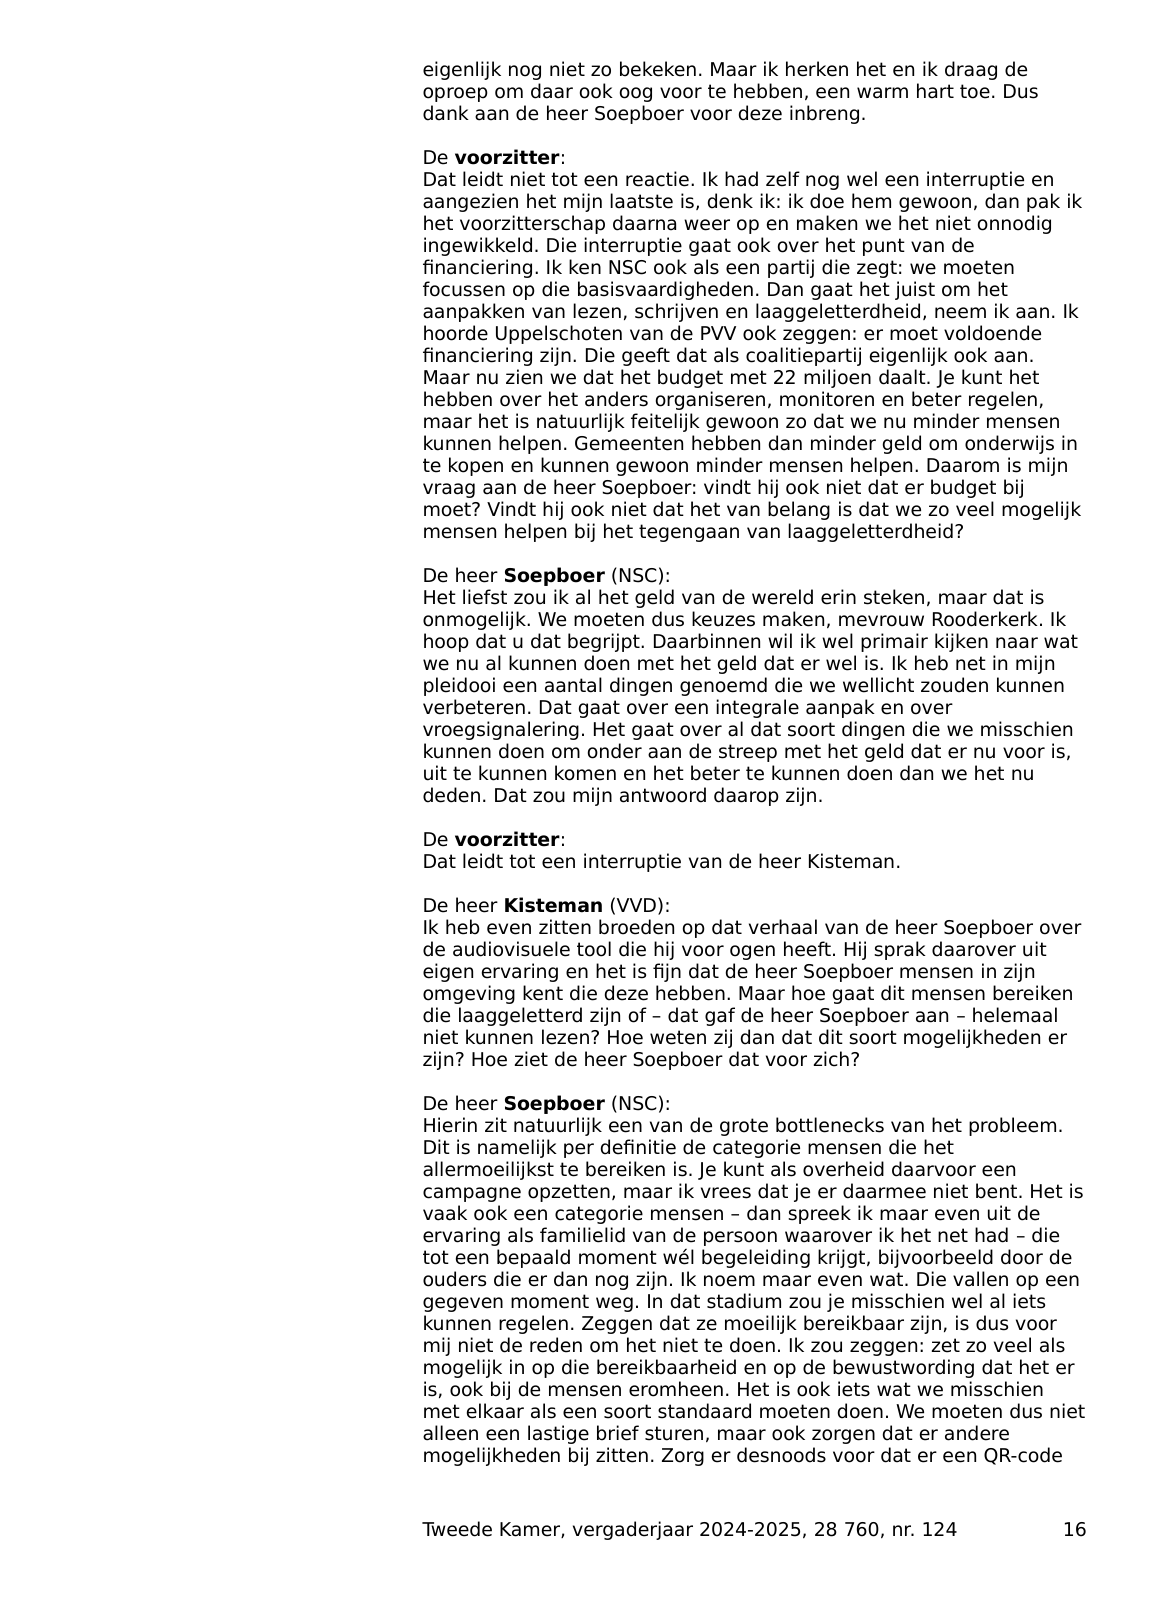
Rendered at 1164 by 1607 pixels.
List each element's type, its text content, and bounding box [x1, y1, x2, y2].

text eigenlijk nog niet zo bekeken. Maar ik herken het en ik draag de oproep om daar ook oog voor te hebben, een warm hart toe. Dus dank aan de heer Soepboer voor deze inbreng. [422, 59, 1087, 125]
text Dat leidt tot een interruptie van de heer Kisteman. [422, 851, 1087, 873]
text De voorzitter: [422, 147, 1087, 169]
text De voorzitter: [422, 829, 1087, 851]
text Dat leidt niet tot een reactie. Ik had zelf nog wel een interruptie en aangezien het mijn laatste is, denk ik: ik doe hem gewoon, dan pak ik het voorzitterschap daarna weer op en maken we het niet onnodig ingewikkeld. Die interruptie gaat ook over het punt van de financiering. Ik ken NSC ook als een partij die zegt: we moeten focussen op die basisvaardigheden. Dan gaat het juist om het aanpakken van lezen, schrijven en laaggeletterdheid, neem ik aan. Ik hoorde Uppelschoten van de PVV ook zeggen: er moet voldoende financiering zijn. Die geeft dat als coalitiepartij eigenlijk ook aan. Maar nu zien we dat het budget met 22 miljoen daalt. Je kunt het hebben over het anders organiseren, monitoren en beter regelen, maar het is natuurlijk feitelijk gewoon zo dat we nu minder mensen kunnen helpen. Gemeenten hebben dan minder geld om onderwijs in te kopen en kunnen gewoon minder mensen helpen. Daarom is mijn vraag aan de heer Soepboer: vindt hij ook niet dat er budget bij moet? Vindt hij ook niet dat het van belang is dat we zo veel mogelijk mensen helpen bij het tegengaan van laaggeletterdheid? [422, 169, 1087, 543]
text De heer Soepboer (NSC): [422, 565, 1087, 587]
text De heer Kisteman (VVD): [422, 895, 1087, 917]
text Hierin zit natuurlijk een van de grote bottlenecks van het probleem. Dit is namelijk per definitie de categorie mensen die het allermoeilijkst te bereiken is. Je kunt als overheid daarvoor een campagne opzetten, maar ik vrees dat je er daarmee niet bent. Het is vaak ook een categorie mensen – dan spreek ik maar even uit de ervaring als familielid van de persoon waarover ik het net had – die tot een bepaald moment wél begeleiding krijgt, bijvoorbeeld door de ouders die er dan nog zijn. Ik noem maar even wat. Die vallen op een gegeven moment weg. In dat stadium zou je misschien wel al iets kunnen regelen. Zeggen dat ze moeilijk bereikbaar zijn, is dus voor mij niet de reden om het niet te doen. Ik zou zeggen: zet zo veel als mogelijk in op die bereikbaarheid en op de bewustwording dat het er is, ook bij de mensen eromheen. Het is ook iets wat we misschien met elkaar als een soort standaard moeten doen. We moeten dus niet alleen een lastige brief sturen, maar ook zorgen dat er andere mogelijkheden bij zitten. Zorg er desnoods voor dat er een QR-code [422, 1115, 1087, 1467]
text De heer Soepboer (NSC): [422, 1093, 1087, 1115]
text Het liefst zou ik al het geld van de wereld erin steken, maar dat is onmogelijk. We moeten dus keuzes maken, mevrouw Rooderkerk. Ik hoop dat u dat begrijpt. Daarbinnen wil ik wel primair kijken naar wat we nu al kunnen doen met het geld dat er wel is. Ik heb net in mijn pleidooi een aantal dingen genoemd die we wellicht zouden kunnen verbeteren. Dat gaat over een integrale aanpak en over vroegsignalering. Het gaat over al dat soort dingen die we misschien kunnen doen om onder aan de streep met het geld dat er nu voor is, uit te kunnen komen en het beter te kunnen doen dan we het nu deden. Dat zou mijn antwoord daarop zijn. [422, 587, 1087, 807]
text Ik heb even zitten broeden op dat verhaal van de heer Soepboer over de audiovisuele tool die hij voor ogen heeft. Hij sprak daarover uit eigen ervaring en het is fijn dat de heer Soepboer mensen in zijn omgeving kent die deze hebben. Maar hoe gaat dit mensen bereiken die laaggeletterd zijn of – dat gaf de heer Soepboer aan – helemaal niet kunnen lezen? Hoe weten zij dan dat dit soort mogelijkheden er zijn? Hoe ziet de heer Soepboer dat voor zich? [422, 917, 1087, 1071]
